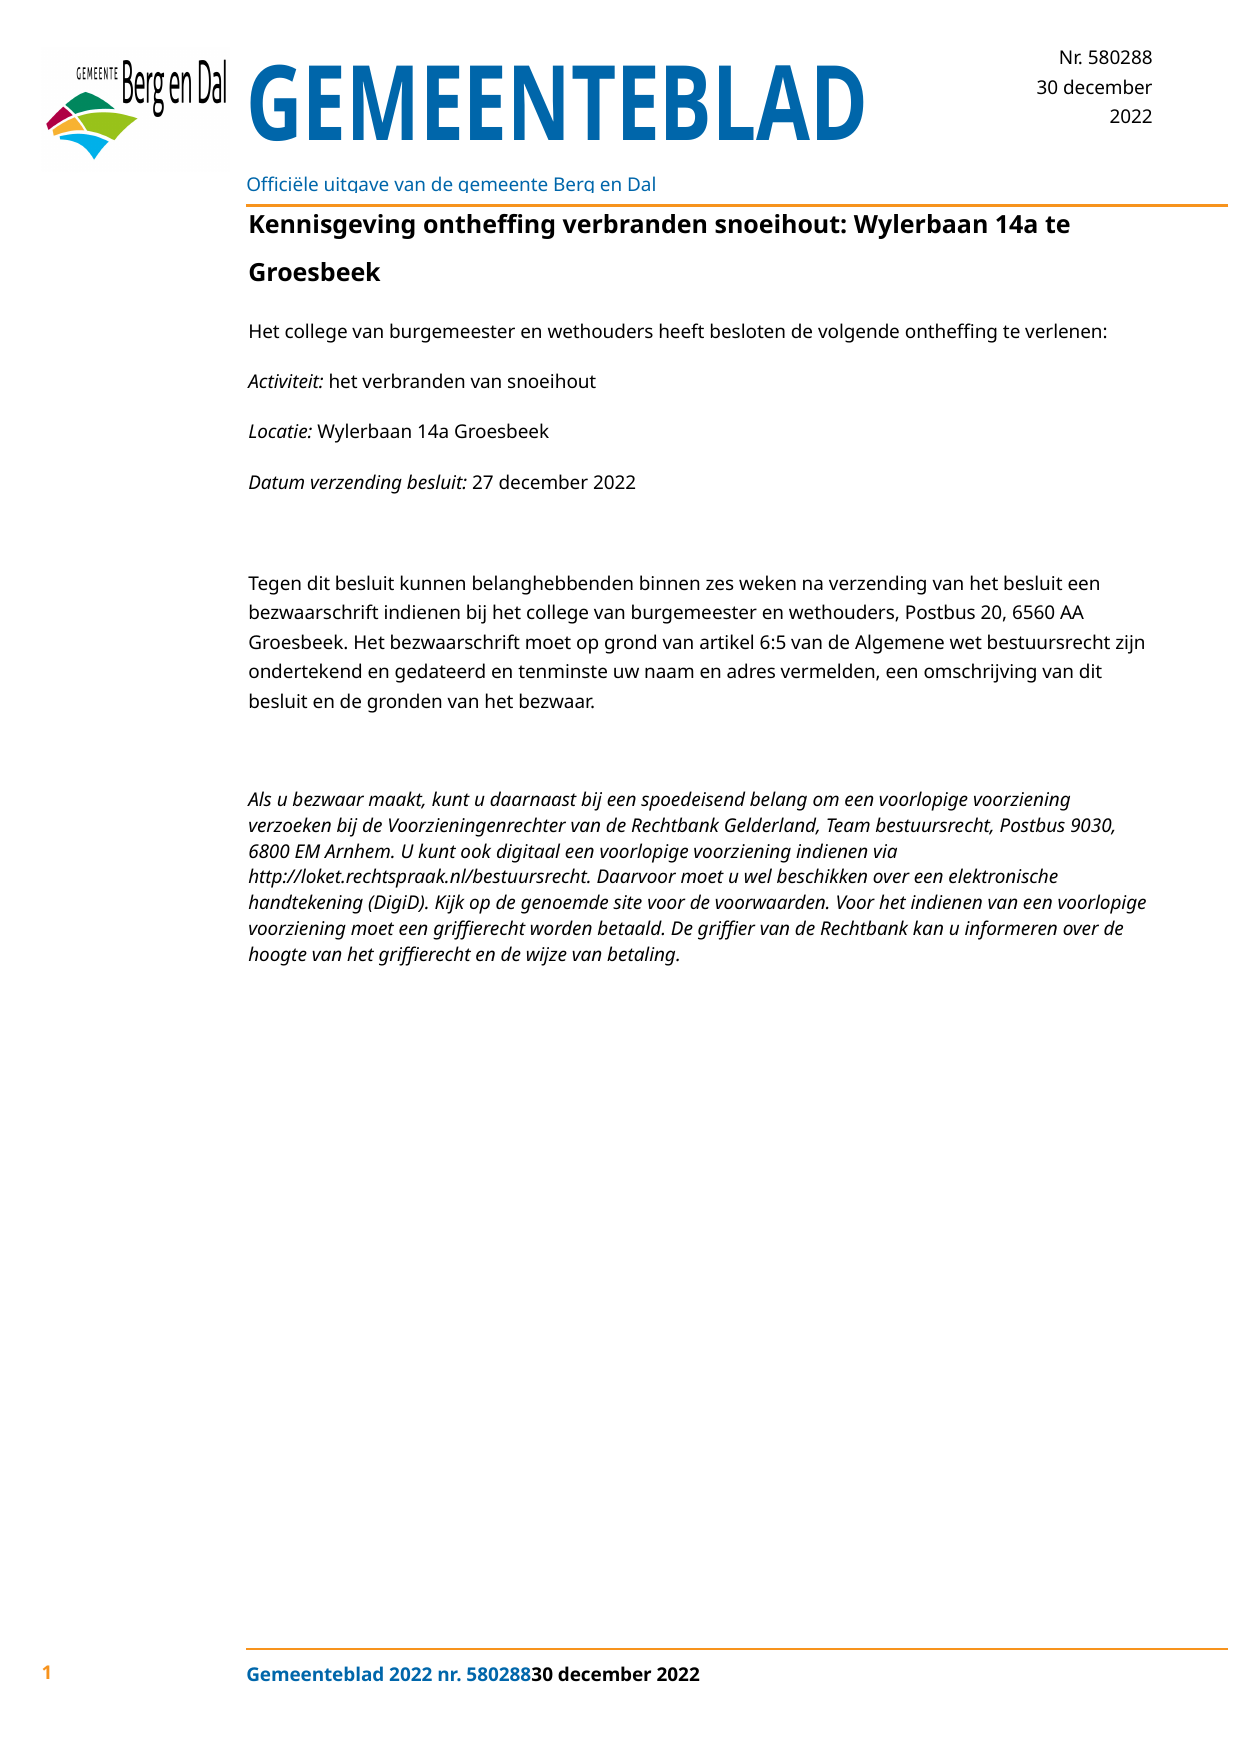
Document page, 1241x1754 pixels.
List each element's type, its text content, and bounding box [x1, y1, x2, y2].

text Tegen dit besluit kunnen belanghebbenden binnen zes weken na verzending van het besluit een bezwaarschrift indienen bij het college van burgemeester en wethouders, Postbus 20, 6560 AA Groesbeek. Het bezwaarschrift moet op grond van artikel 6:5 van de Algemene wet bestuursrecht zijn ondertekend en gedateerd en tenminste uw naam en adres vermelden, een omschrijving van dit besluit en de gronden van het bezwaar. [248, 570, 1152, 714]
picture [41, 47, 231, 172]
text Locatie: Wylerbaan 14a Groesbeek [248, 419, 1152, 444]
text Datum verzending besluit: 27 december 2022 [248, 469, 1152, 495]
text Als u bezwaar maakt, kunt u daarnaast bij een spoedeisend belang om een voorlopige voorziening verzoeken bij de Voorzieningenrechter van de Rechtbank Gelderland, Team bestuursrecht, Postbus 9030, 6800 EM Arnhem. U kunt ook digitaal een voorlopige voorziening indienen via http://loket.rechtspraak.nl/bestuursrecht. Daarvoor moet u wel beschikken over een elektronische handtekening (DigiD). Kijk op de genoemde site voor de voorwaarden. Voor het indienen van een voorlopige voorziening moet een griffierecht worden betaald. De griffier van de Rechtbank kan u informeren over de hoogte van het griffierecht en de wijze van betaling. [248, 787, 1152, 967]
text Activiteit: het verbranden van snoeihout [248, 368, 1152, 394]
text Kennisgeving ontheffing verbranden snoeihout: Wylerbaan 14a te Groesbeek [248, 207, 1152, 288]
text Het college van burgemeester en wethouders heeft besloten de volgende ontheffing te verlenen: [248, 318, 1152, 344]
